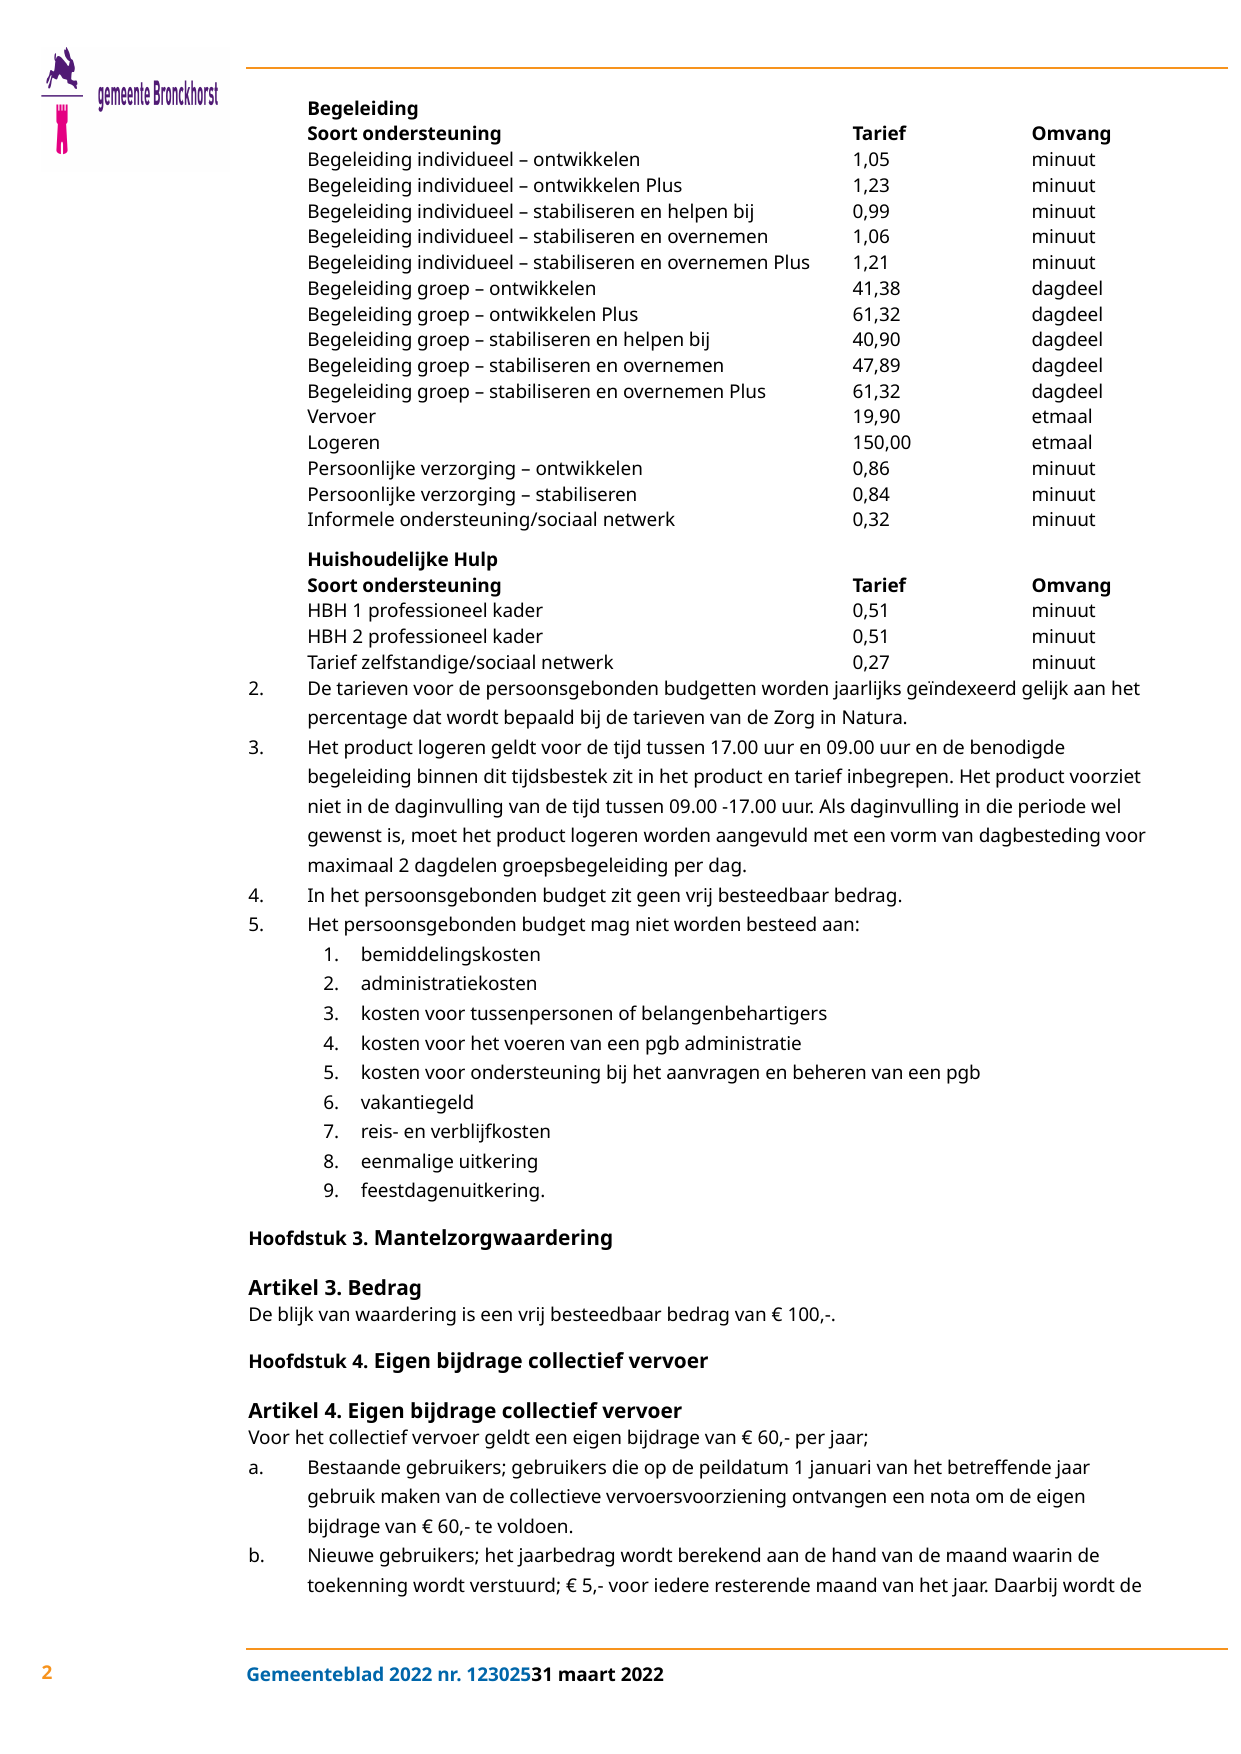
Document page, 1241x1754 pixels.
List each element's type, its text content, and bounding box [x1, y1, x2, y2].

table_cell 0,99 [852, 198, 1031, 223]
table_cell Begeleiding individueel – stabiliseren en overnemen [307, 224, 852, 249]
text Artikel 3. Bedrag [248, 1273, 1152, 1301]
table_cell Begeleiding individueel – ontwikkelen [307, 146, 852, 172]
text Hoofdstuk 4. Eigen bijdrage collectief vervoer [248, 1347, 1152, 1375]
table_cell 40,90 [852, 326, 1031, 352]
table_cell 150,00 [852, 429, 1031, 455]
text De blijk van waardering is een vrij besteedbaar bedrag van € 100,-. [248, 1301, 1152, 1327]
table_cell 19,90 [852, 404, 1031, 429]
table_cell Tarief zelfstandige/sociaal netwerk [307, 649, 852, 675]
table_header Tarief [852, 572, 1031, 597]
table_cell Begeleiding individueel – stabiliseren en overnemen Plus [307, 249, 852, 275]
table_cell Begeleiding groep – stabiliseren en overnemen [307, 352, 852, 378]
table_cell minuut [1031, 598, 1211, 623]
list De tarieven voor de persoonsgebonden budgetten worden jaarlijks geïndexeerd gelijk aan het percentage dat wordt bepaald bij de tarieven van de Zorg in Natura. [248, 675, 1152, 730]
table_cell dagdeel [1031, 378, 1211, 404]
table_cell minuut [1031, 224, 1211, 249]
table_cell 0,51 [852, 623, 1031, 649]
table_header Tarief [852, 121, 1031, 146]
table_cell Informele ondersteuning/sociaal netwerk [307, 507, 852, 532]
list Nieuwe gebruikers; het jaarbedrag wordt berekend aan de hand van de maand waarin de toekenning wordt verstuurd; € 5,- voor iedere resterende maand van het jaar. Daarbij wordt de [248, 1543, 1152, 1598]
table_cell etmaal [1031, 429, 1211, 455]
text Hoofdstuk 3. Mantelzorgwaardering [248, 1223, 1152, 1252]
table_header Soort ondersteuning [307, 572, 852, 597]
table_cell 41,38 [852, 275, 1031, 301]
list administratiekosten [323, 971, 1152, 996]
table_cell minuut [1031, 249, 1211, 275]
table_cell dagdeel [1031, 301, 1211, 326]
list Het persoonsgebonden budget mag niet worden besteed aan: [248, 911, 1152, 937]
table_cell Persoonlijke verzorging – ontwikkelen [307, 455, 852, 481]
table_cell dagdeel [1031, 275, 1211, 301]
table_cell Persoonlijke verzorging – stabiliseren [307, 481, 852, 507]
table_cell 1,23 [852, 172, 1031, 198]
table_cell 61,32 [852, 378, 1031, 404]
table_cell etmaal [1031, 404, 1211, 429]
table_cell Vervoer [307, 404, 852, 429]
table_cell dagdeel [1031, 326, 1211, 352]
table_cell 1,05 [852, 146, 1031, 172]
list feestdagenuitkering. [323, 1178, 1152, 1203]
list Bestaande gebruikers; gebruikers die op de peildatum 1 januari van het betreffende jaar gebruik maken van de collectieve vervoersvoorziening ontvangen een nota om de eigen bijdrage van € 60,- te voldoen. [248, 1454, 1152, 1539]
table_cell minuut [1031, 481, 1211, 507]
table_cell Begeleiding groep – ontwikkelen Plus [307, 301, 852, 326]
table_cell minuut [1031, 507, 1211, 532]
table_cell HBH 1 professioneel kader [307, 598, 852, 623]
table_cell 0,32 [852, 507, 1031, 532]
text Artikel 4. Eigen bijdrage collectief vervoer [248, 1396, 1152, 1424]
table_cell Begeleiding individueel – stabiliseren en helpen bij [307, 198, 852, 223]
list eenmalige uitkering [323, 1148, 1152, 1174]
table_cell HBH 2 professioneel kader [307, 623, 852, 649]
table_cell minuut [1031, 146, 1211, 172]
list In het persoonsgebonden budget zit geen vrij besteedbaar bedrag. [248, 882, 1152, 908]
list Begeleiding [248, 95, 1152, 121]
picture [41, 47, 231, 172]
table_cell Logeren [307, 429, 852, 455]
table_cell minuut [1031, 623, 1211, 649]
table_header Soort ondersteuning [307, 121, 852, 146]
table_header Omvang [1031, 572, 1211, 597]
table_header Omvang [1031, 121, 1211, 146]
list kosten voor tussenpersonen of belangenbehartigers [323, 1000, 1152, 1026]
list Het product logeren geldt voor de tijd tussen 17.00 uur en 09.00 uur en de benodigde begeleiding binnen dit tijdsbestek zit in het product en tarief inbegrepen. Het product voorziet niet in de daginvulling van de tijd tussen 09.00 -17.00 uur. Als daginvulling in die periode wel gewenst is, moet het product logeren worden aangevuld met een vorm van dagbesteding voor maximaal 2 dagdelen groepsbegeleiding per dag. [248, 734, 1152, 878]
table_cell 0,86 [852, 455, 1031, 481]
table_cell 1,21 [852, 249, 1031, 275]
list Huishoudelijke Hulp [248, 546, 1152, 572]
table_cell 61,32 [852, 301, 1031, 326]
table_cell dagdeel [1031, 352, 1211, 378]
table_cell minuut [1031, 198, 1211, 223]
list bemiddelingskosten [323, 941, 1152, 967]
table_cell 0,51 [852, 598, 1031, 623]
table_cell minuut [1031, 455, 1211, 481]
list reis- en verblijfkosten [323, 1118, 1152, 1144]
text Voor het collectief vervoer geldt een eigen bijdrage van € 60,- per jaar; [248, 1424, 1152, 1450]
table_cell minuut [1031, 172, 1211, 198]
table_cell 0,27 [852, 649, 1031, 675]
table_cell Begeleiding groep – stabiliseren en helpen bij [307, 326, 852, 352]
table_cell minuut [1031, 649, 1211, 675]
list vakantiegeld [323, 1089, 1152, 1115]
table_cell 0,84 [852, 481, 1031, 507]
table_cell 47,89 [852, 352, 1031, 378]
table_cell Begeleiding groep – stabiliseren en overnemen Plus [307, 378, 852, 404]
table_cell Begeleiding groep – ontwikkelen [307, 275, 852, 301]
list kosten voor het voeren van een pgb administratie [323, 1030, 1152, 1056]
table_cell 1,06 [852, 224, 1031, 249]
list kosten voor ondersteuning bij het aanvragen en beheren van een pgb [323, 1059, 1152, 1085]
table_cell Begeleiding individueel – ontwikkelen Plus [307, 172, 852, 198]
